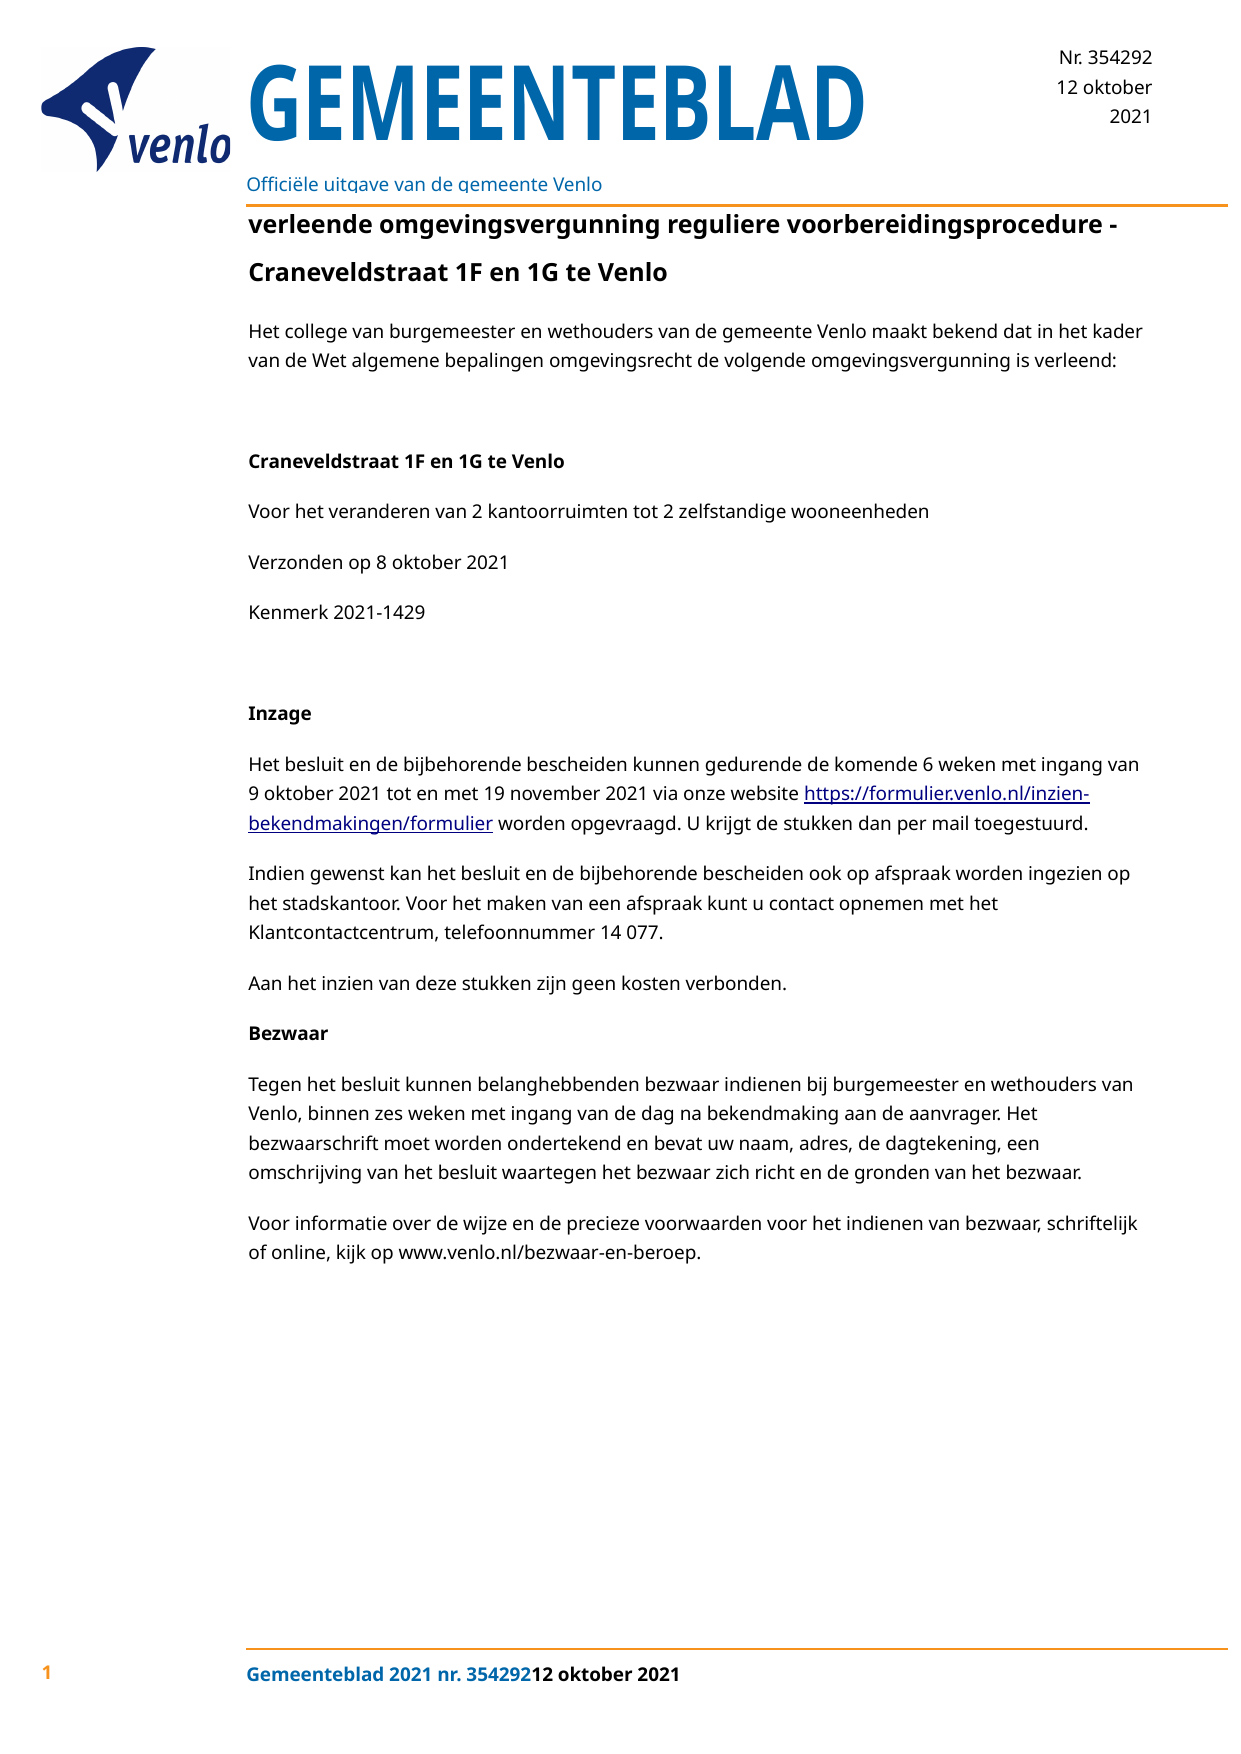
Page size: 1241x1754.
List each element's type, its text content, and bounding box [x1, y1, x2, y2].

text Het besluit en de bijbehorende bescheiden kunnen gedurende de komende 6 weken met ingang van 9 oktober 2021 tot en met 19 november 2021 via onze website https://formulier.venlo.nl/inzien-bekendmakingen/formulier worden opgevraagd. U krijgt de stukken dan per mail toegestuurd. [248, 751, 1152, 836]
text Tegen het besluit kunnen belanghebbenden bezwaar indienen bij burgemeester en wethouders van Venlo, binnen zes weken met ingang van de dag na bekendmaking aan de aanvrager. Het bezwaarschrift moet worden ondertekend en bevat uw naam, adres, de dagtekening, een omschrijving van het besluit waartegen het bezwaar zich richt en de gronden van het bezwaar. [248, 1071, 1152, 1185]
text Het college van burgemeester en wethouders van de gemeente Venlo maakt bekend dat in het kader van de Wet algemene bepalingen omgevingsrecht de volgende omgevingsvergunning is verleend: [248, 318, 1152, 373]
text Craneveldstraat 1F en 1G te Venlo [248, 448, 1152, 474]
text Indien gewenst kan het besluit en de bijbehorende bescheiden ook op afspraak worden ingezien op het stadskantoor. Voor het maken van een afspraak kunt u contact opnemen met het Klantcontactcentrum, telefoonnummer 14 077. [248, 860, 1152, 945]
text Voor het veranderen van 2 kantoorruimten tot 2 zelfstandige wooneenheden [248, 499, 1152, 524]
text Inzage [248, 700, 1152, 726]
text Verzonden op 8 oktober 2021 [248, 549, 1152, 575]
text Aan het inzien van deze stukken zijn geen kosten verbonden. [248, 970, 1152, 996]
text Voor informatie over de wijze en de precieze voorwaarden voor het indienen van bezwaar, schriftelijk of online, kijk op www.venlo.nl/bezwaar-en-beroep. [248, 1210, 1152, 1265]
text verleende omgevingsvergunning reguliere voorbereidingsprocedure - Craneveldstraat 1F en 1G te Venlo [248, 207, 1152, 288]
text Bezwaar [248, 1020, 1152, 1046]
picture [41, 47, 231, 172]
text Kenmerk 2021-1429 [248, 599, 1152, 625]
